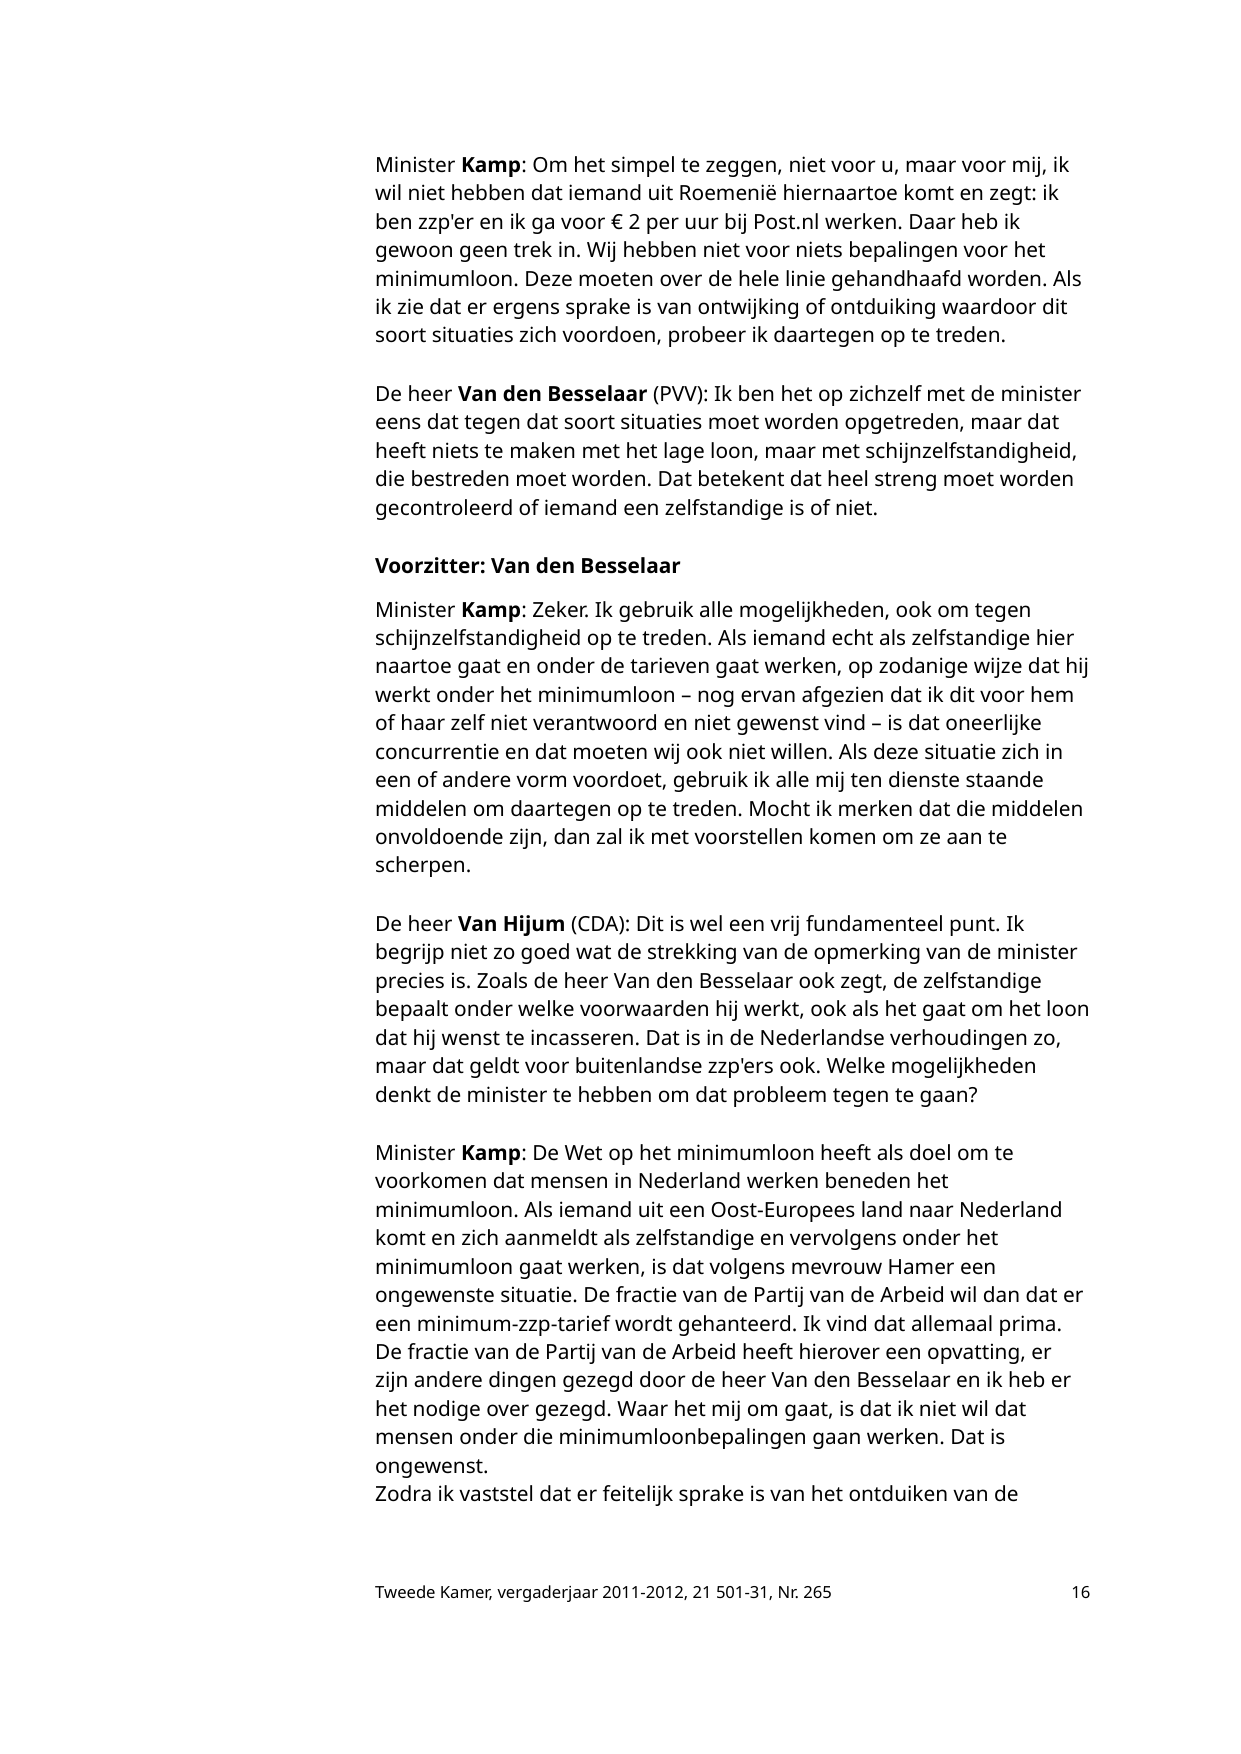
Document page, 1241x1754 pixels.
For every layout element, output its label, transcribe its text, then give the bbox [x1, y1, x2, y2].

text Voorzitter: Van den Besselaar [375, 551, 1090, 580]
text Minister Kamp: Om het simpel te zeggen, niet voor u, maar voor mij, ik wil niet hebben dat iemand uit Roemenië hiernaartoe komt en zegt: ik ben zzp'er en ik ga voor € 2 per uur bij Post.nl werken. Daar heb ik gewoon geen trek in. Wij hebben niet voor niets bepalingen voor het minimumloon. Deze moeten over de hele linie gehandhaafd worden. Als ik zie dat er ergens sprake is van ontwijking of ontduiking waardoor dit soort situaties zich voordoen, probeer ik daartegen op te treden. [375, 150, 1090, 349]
text Zodra ik vaststel dat er feitelijk sprake is van het ontduiken van de [375, 1479, 1090, 1508]
text De heer Van den Besselaar (PVV): Ik ben het op zichzelf met de minister eens dat tegen dat soort situaties moet worden opgetreden, maar dat heeft niets te maken met het lage loon, maar met schijnzelfstandigheid, die bestreden moet worden. Dat betekent dat heel streng moet worden gecontroleerd of iemand een zelfstandige is of niet. [375, 379, 1090, 521]
text Minister Kamp: Zeker. Ik gebruik alle mogelijkheden, ook om tegen schijnzelfstandigheid op te treden. Als iemand echt als zelfstandige hier naartoe gaat en onder de tarieven gaat werken, op zodanige wijze dat hij werkt onder het minimumloon – nog ervan afgezien dat ik dit voor hem of haar zelf niet verantwoord en niet gewenst vind – is dat oneerlijke concurrentie en dat moeten wij ook niet willen. Als deze situatie zich in een of andere vorm voordoet, gebruik ik alle mij ten dienste staande middelen om daartegen op te treden. Mocht ik merken dat die middelen onvoldoende zijn, dan zal ik met voorstellen komen om ze aan te scherpen. [375, 595, 1090, 879]
text Minister Kamp: De Wet op het minimumloon heeft als doel om te voorkomen dat mensen in Nederland werken beneden het minimumloon. Als iemand uit een Oost-Europees land naar Nederland komt en zich aanmeldt als zelfstandige en vervolgens onder het minimumloon gaat werken, is dat volgens mevrouw Hamer een ongewenste situatie. De fractie van de Partij van de Arbeid wil dan dat er een minimum-zzp-tarief wordt gehanteerd. Ik vind dat allemaal prima. De fractie van de Partij van de Arbeid heeft hierover een opvatting, er zijn andere dingen gezegd door de heer Van den Besselaar en ik heb er het nodige over gezegd. Waar het mij om gaat, is dat ik niet wil dat mensen onder die minimumloonbepalingen gaan werken. Dat is ongewenst. [375, 1138, 1090, 1479]
text De heer Van Hijum (CDA): Dit is wel een vrij fundamenteel punt. Ik begrijp niet zo goed wat de strekking van de opmerking van de minister precies is. Zoals de heer Van den Besselaar ook zegt, de zelfstandige bepaalt onder welke voorwaarden hij werkt, ook als het gaat om het loon dat hij wenst te incasseren. Dat is in de Nederlandse verhoudingen zo, maar dat geldt voor buitenlandse zzp'ers ook. Welke mogelijkheden denkt de minister te hebben om dat probleem tegen te gaan? [375, 909, 1090, 1108]
